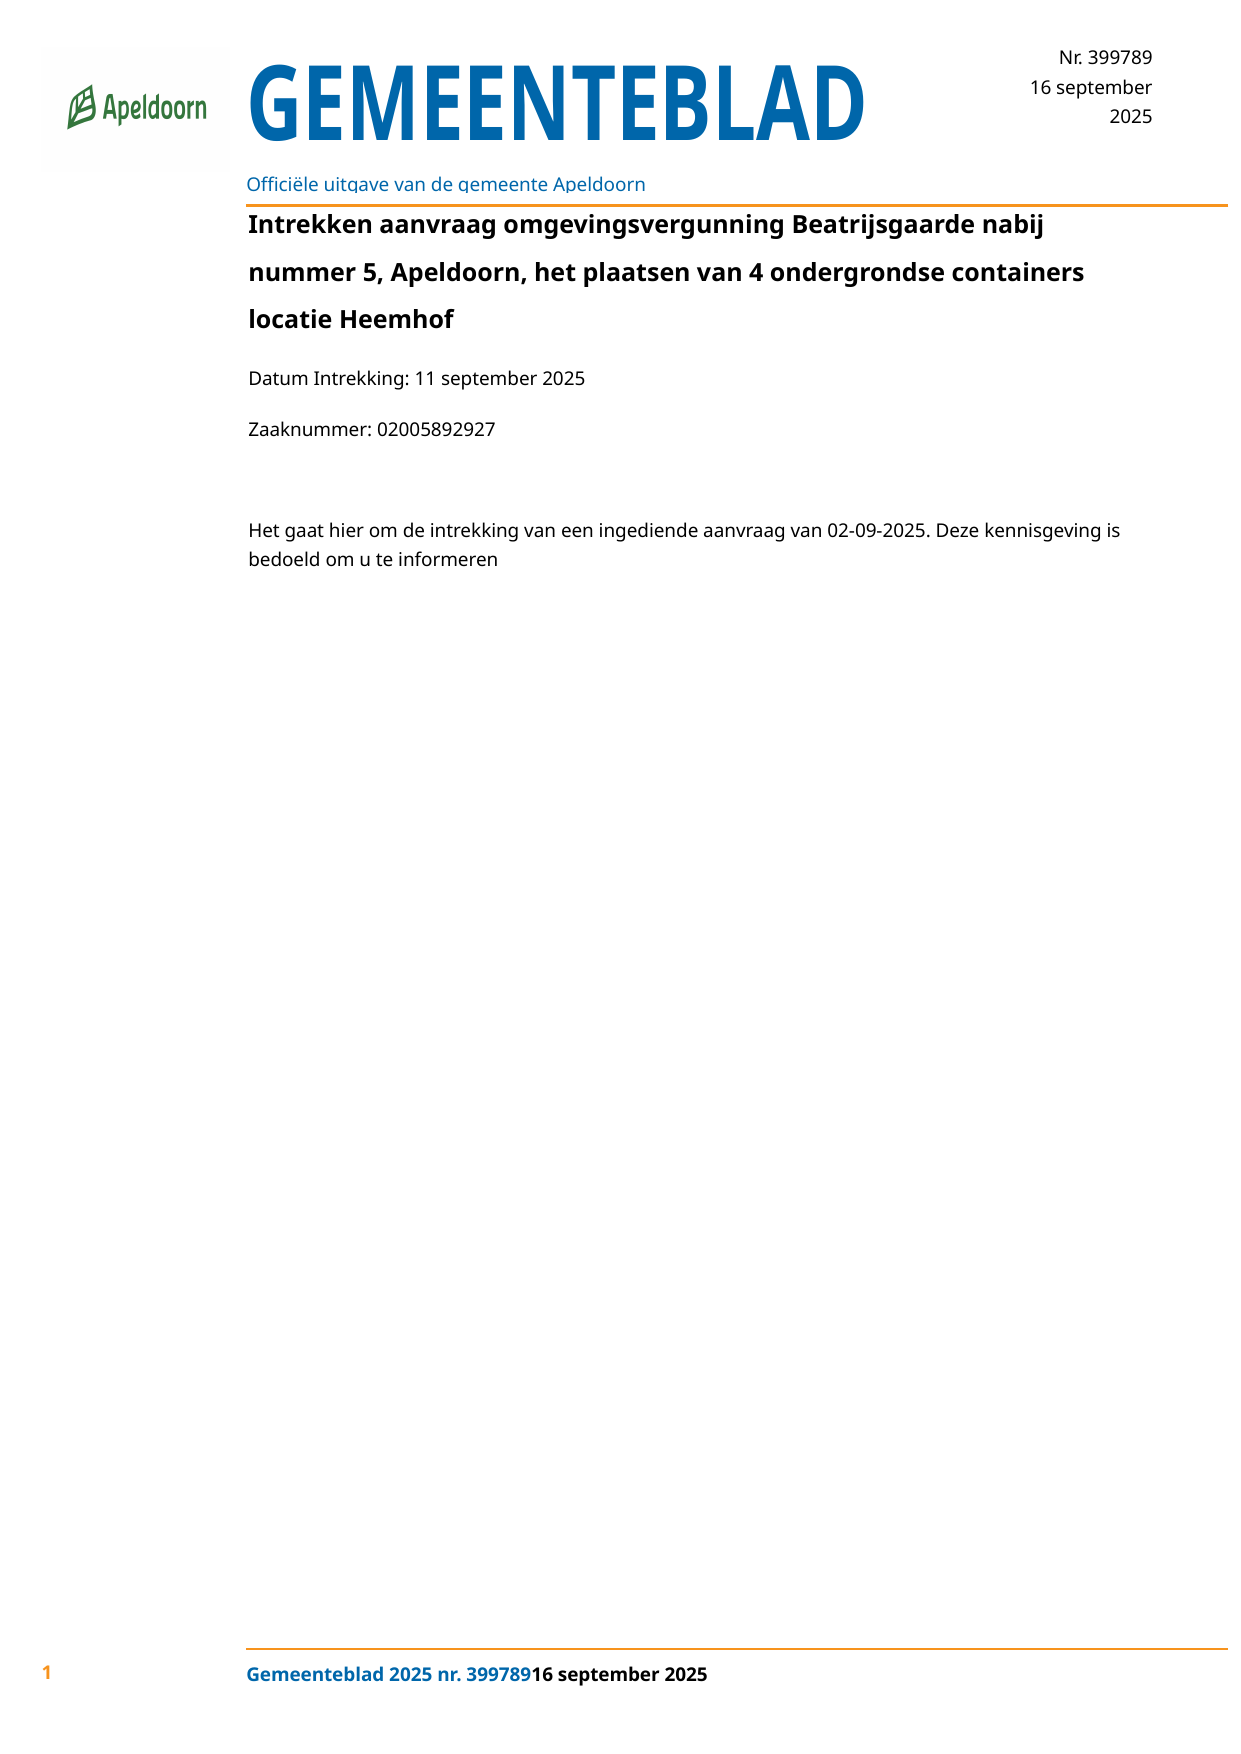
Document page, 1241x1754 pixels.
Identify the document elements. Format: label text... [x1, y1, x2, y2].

picture [41, 47, 231, 172]
text Zaaknummer: 02005892927 [248, 416, 1152, 442]
text Intrekken aanvraag omgevingsvergunning Beatrijsgaarde nabij nummer 5, Apeldoorn, het plaatsen van 4 ondergrondse containers locatie Heemhof [248, 207, 1152, 336]
text Datum Intrekking: 11 september 2025 [248, 366, 1152, 391]
text Het gaat hier om de intrekking van een ingediende aanvraag van 02-09-2025. Deze kennisgeving is bedoeld om u te informeren [248, 517, 1152, 572]
